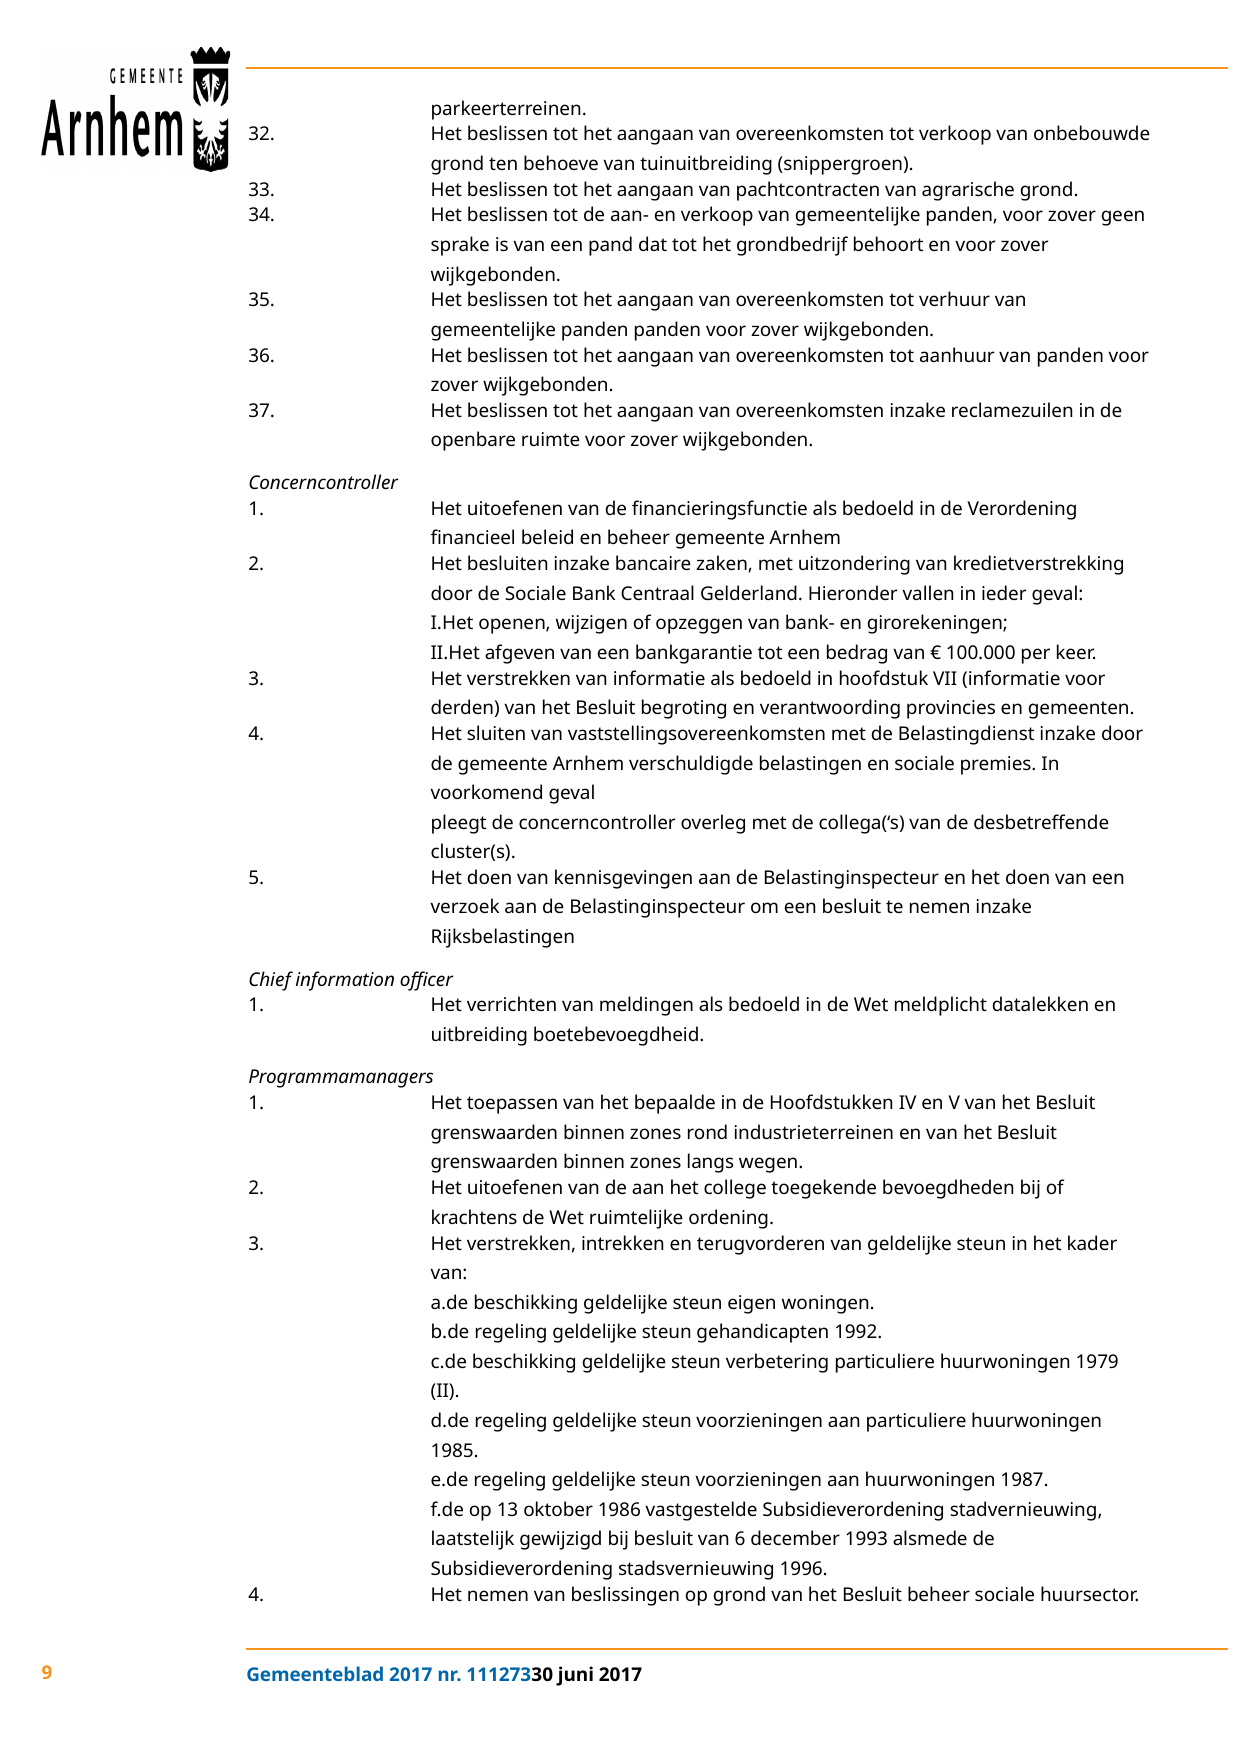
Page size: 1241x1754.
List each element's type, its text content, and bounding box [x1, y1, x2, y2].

text Chief information officer [248, 966, 1152, 992]
table_cell Het beslissen tot het aangaan van overeenkomsten tot verkoop van onbebouwde grond ten behoeve van tuinuitbreiding (snippergroen). [430, 121, 1152, 176]
table_cell Het uitoefenen van de aan het college toegekende bevoegdheden bij of krachtens de Wet ruimtelijke ordening. [430, 1175, 1152, 1230]
picture [41, 47, 231, 172]
table_cell 5. [248, 864, 430, 949]
table_cell 4. [248, 1581, 430, 1607]
table_header 1. [248, 495, 430, 550]
table_cell 2. [248, 550, 430, 665]
text Concerncontroller [248, 469, 1152, 495]
table_cell parkeerterreinen. [430, 95, 1152, 121]
table_header Het uitoefenen van de financieringsfunctie als bedoeld in de Verordening financieel beleid en beheer gemeente Arnhem [430, 495, 1152, 550]
table_cell 3. [248, 1230, 430, 1581]
table_cell Het beslissen tot het aangaan van overeenkomsten tot aanhuur van panden voor zover wijkgebonden. [430, 342, 1152, 397]
table_header Het toepassen van het bepaalde in de Hoofdstukken IV en V van het Besluit grenswaarden binnen zones rond industrieterreinen en van het Besluit grenswaarden binnen zones langs wegen. [430, 1090, 1152, 1174]
table_cell 34. [248, 202, 430, 286]
table_cell Het beslissen tot het aangaan van overeenkomsten inzake reclamezuilen in de openbare ruimte voor zover wijkgebonden. [430, 397, 1152, 452]
table_cell Het beslissen tot het aangaan van pachtcontracten van agrarische grond. [430, 176, 1152, 202]
table_cell Het doen van kennisgevingen aan de Belastinginspecteur en het doen van een verzoek aan de Belastinginspecteur om een besluit te nemen inzake Rijksbelastingen [430, 864, 1152, 949]
table_cell [248, 95, 430, 121]
table_cell Het nemen van beslissingen op grond van het Besluit beheer sociale huursector. [430, 1581, 1152, 1607]
table_cell 36. [248, 342, 430, 397]
table_cell Het besluiten inzake bancaire zaken, met uitzondering van kredietverstrekking door de Sociale Bank Centraal Gelderland. Hieronder vallen in ieder geval: I.Het openen, wijzigen of opzeggen van bank- en girorekeningen; II.Het afgeven van een bankgarantie tot een bedrag van € 100.000 per keer. [430, 550, 1152, 665]
table_cell 3. [248, 665, 430, 720]
table_cell Het beslissen tot de aan- en verkoop van gemeentelijke panden, voor zover geen sprake is van een pand dat tot het grondbedrijf behoort en voor zover wijkgebonden. [430, 202, 1152, 286]
table_cell 35. [248, 286, 430, 342]
table_header 1. [248, 992, 430, 1047]
table_cell 32. [248, 121, 430, 176]
text Programmamanagers [248, 1064, 1152, 1089]
table_cell 37. [248, 397, 430, 452]
table_cell Het sluiten van vaststellingsovereenkomsten met de Belastingdienst inzake door de gemeente Arnhem verschuldigde belastingen en sociale premies. In voorkomend geval pleegt de concerncontroller overleg met de collega(‘s) van de desbetreffende cluster(s). [430, 720, 1152, 864]
table_cell 2. [248, 1175, 430, 1230]
table_cell 33. [248, 176, 430, 202]
table_cell 4. [248, 720, 430, 864]
table_header Het verrichten van meldingen als bedoeld in de Wet meldplicht datalekken en uitbreiding boetebevoegdheid. [430, 992, 1152, 1047]
table_cell Het verstrekken, intrekken en terugvorderen van geldelijke steun in het kader van: a.de beschikking geldelijke steun eigen woningen. b.de regeling geldelijke steun gehandicapten 1992. c.de beschikking geldelijke steun verbetering particuliere huurwoningen 1979 (II). d.de regeling geldelijke steun voorzieningen aan particuliere huurwoningen 1985. e.de regeling geldelijke steun voorzieningen aan huurwoningen 1987. f.de op 13 oktober 1986 vastgestelde Subsidieverordening stadvernieuwing, laatstelijk gewijzigd bij besluit van 6 december 1993 alsmede de Subsidieverordening stadsvernieuwing 1996. [430, 1230, 1152, 1581]
table_cell Het beslissen tot het aangaan van overeenkomsten tot verhuur van gemeentelijke panden panden voor zover wijkgebonden. [430, 286, 1152, 342]
table_header 1. [248, 1090, 430, 1174]
table_cell Het verstrekken van informatie als bedoeld in hoofdstuk VII (informatie voor derden) van het Besluit begroting en verantwoording provincies en gemeenten. [430, 665, 1152, 720]
